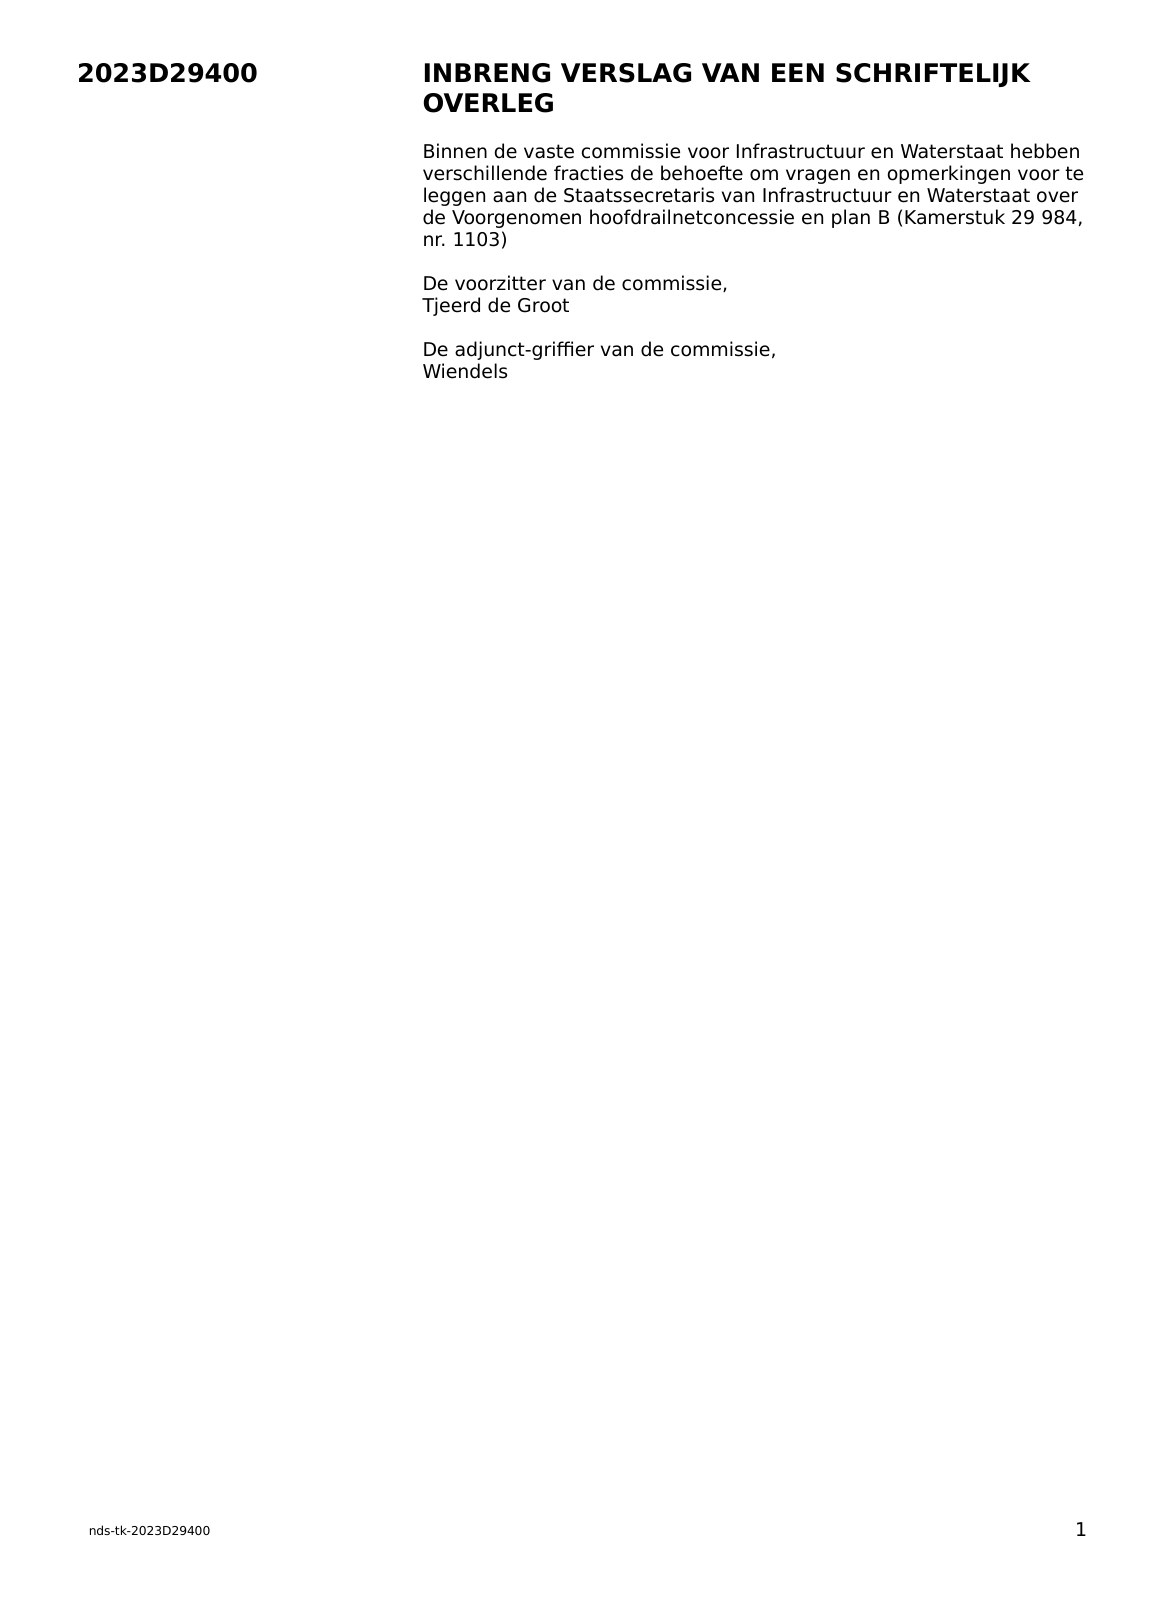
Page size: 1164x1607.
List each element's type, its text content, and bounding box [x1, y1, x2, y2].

text Binnen de vaste commissie voor Infrastructuur en Waterstaat hebben verschillende fracties de behoefte om vragen en opmerkingen voor te leggen aan de Staatssecretaris van Infrastructuur en Waterstaat over de Voorgenomen hoofdrailnetconcessie en plan B (Kamerstuk 29 984, nr. 1103) [422, 141, 1087, 251]
text nds-tk-2023D29400 [88, 1524, 323, 1538]
text Wiendels [422, 361, 1087, 383]
text De voorzitter van de commissie, [422, 273, 1087, 295]
text Tjeerd de Groot [422, 295, 1087, 317]
text De adjunct-griffier van de commissie, [422, 339, 1087, 361]
text 2023D29400 INBRENG VERSLAG VAN EEN SCHRIFTELIJK OVERLEG [77, 59, 1087, 118]
